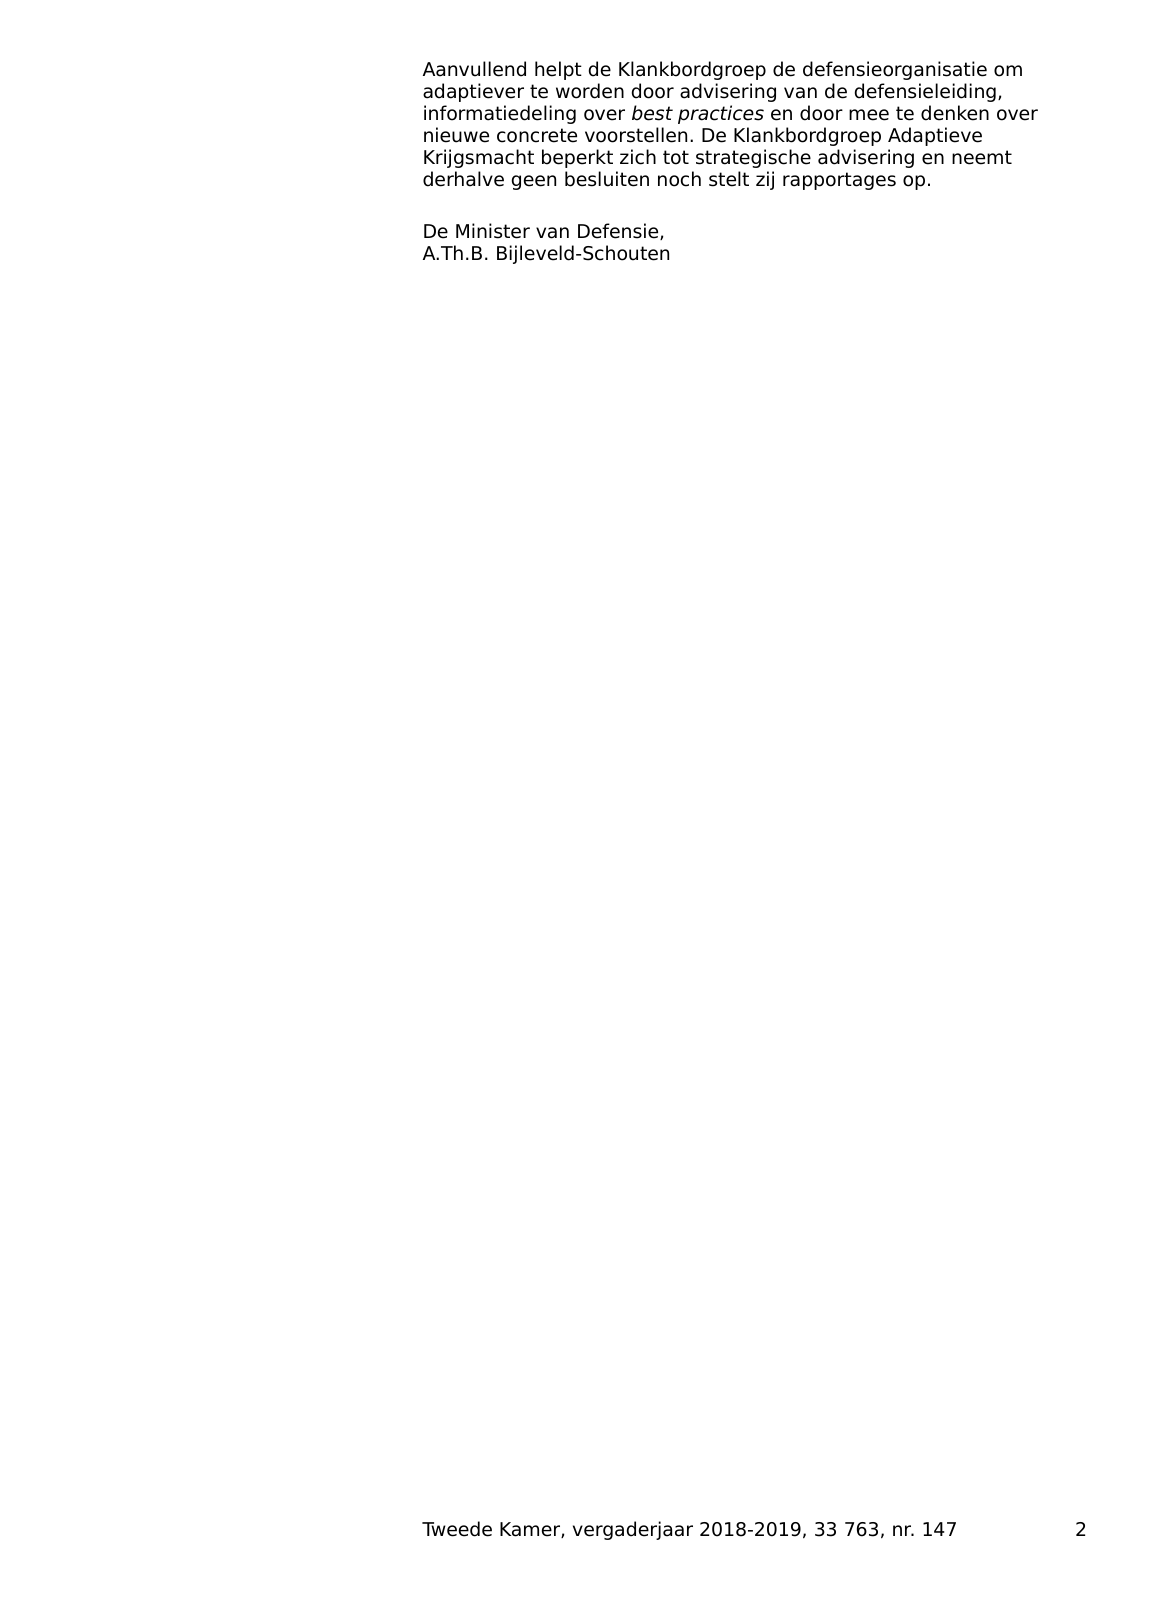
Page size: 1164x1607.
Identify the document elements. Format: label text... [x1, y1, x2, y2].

text Aanvullend helpt de Klankbordgroep de defensieorganisatie om adaptiever te worden door advisering van de defensieleiding, informatiedeling over best practices en door mee te denken over nieuwe concrete voorstellen. De Klankbordgroep Adaptieve Krijgsmacht beperkt zich tot strategische advisering en neemt derhalve geen besluiten noch stelt zij rapportages op. [422, 59, 1087, 191]
text De Minister van Defensie, A.Th.B. Bijleveld-Schouten [422, 221, 1087, 265]
